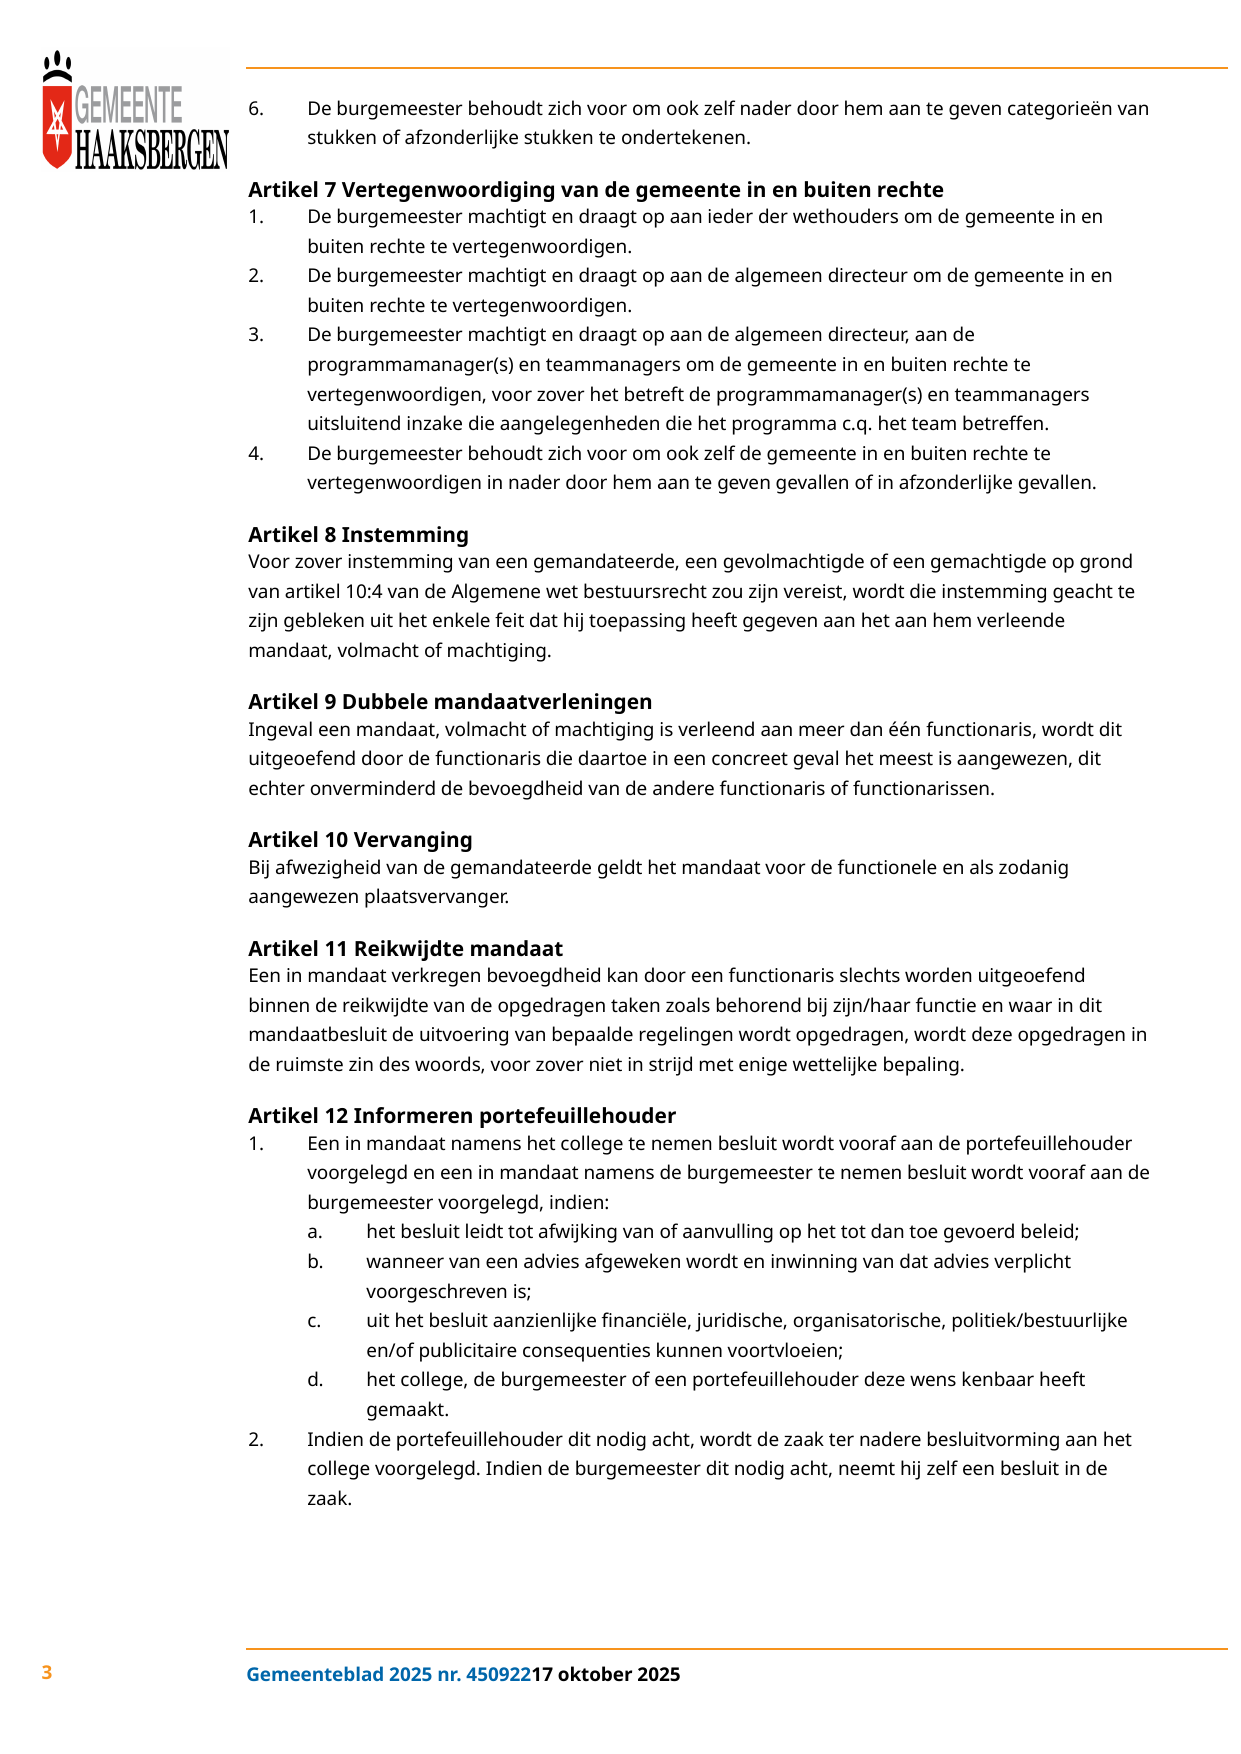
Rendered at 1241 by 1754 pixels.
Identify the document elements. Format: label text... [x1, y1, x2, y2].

text Artikel 7 Vertegenwoordiging van de gemeente in en buiten rechte [248, 175, 1152, 203]
list De burgemeester behoudt zich voor om ook zelf nader door hem aan te geven categorieën van stukken of afzonderlijke stukken te ondertekenen. [248, 95, 1152, 150]
text Ingeval een mandaat, volmacht of machtiging is verleend aan meer dan één functionaris, wordt dit uitgeoefend door de functionaris die daartoe in een concreet geval het meest is aangewezen, dit echter onverminderd de bevoegdheid van de andere functionaris of functionarissen. [248, 716, 1152, 801]
list het college, de burgemeester of een portefeuillehouder deze wens kenbaar heeft gemaakt. [307, 1367, 1152, 1422]
text Voor zover instemming van een gemandateerde, een gevolmachtigde of een gemachtigde op grond van artikel 10:4 van de Algemene wet bestuursrecht zou zijn vereist, wordt die instemming geacht te zijn gebleken uit het enkele feit dat hij toepassing heeft gegeven aan het aan hem verleende mandaat, volmacht of machtiging. [248, 548, 1152, 663]
list uit het besluit aanzienlijke financiële, juridische, organisatorische, politiek/bestuurlijke en/of publicitaire consequenties kunnen voortvloeien; [307, 1307, 1152, 1363]
list De burgemeester machtigt en draagt op aan de algemeen directeur, aan de programmamanager(s) en teammanagers om de gemeente in en buiten rechte te vertegenwoordigen, voor zover het betreft de programmamanager(s) en teammanagers uitsluitend inzake die aangelegenheden die het programma c.q. het team betreffen. [248, 322, 1152, 436]
list het besluit leidt tot afwijking van of aanvulling op het tot dan toe gevoerd beleid; [307, 1219, 1152, 1244]
text Artikel 12 Informeren portefeuillehouder [248, 1102, 1152, 1130]
list De burgemeester behoudt zich voor om ook zelf de gemeente in en buiten rechte te vertegenwoordigen in nader door hem aan te geven gevallen of in afzonderlijke gevallen. [248, 440, 1152, 495]
text Artikel 11 Reikwijdte mandaat [248, 934, 1152, 962]
picture [41, 47, 231, 172]
list Indien de portefeuillehouder dit nodig acht, wordt de zaak ter nadere besluitvorming aan het college voorgelegd. Indien de burgemeester dit nodig acht, neemt hij zelf een besluit in de zaak. [248, 1426, 1152, 1511]
list De burgemeester machtigt en draagt op aan de algemeen directeur om de gemeente in en buiten rechte te vertegenwoordigen. [248, 262, 1152, 318]
text Een in mandaat verkregen bevoegdheid kan door een functionaris slechts worden uitgeoefend binnen de reikwijdte van de opgedragen taken zoals behorend bij zijn/haar functie en waar in dit mandaatbesluit de uitvoering van bepaalde regelingen wordt opgedragen, wordt deze opgedragen in de ruimste zin des woords, voor zover niet in strijd met enige wettelijke bepaling. [248, 962, 1152, 1077]
list wanneer van een advies afgeweken wordt en inwinning van dat advies verplicht voorgeschreven is; [307, 1248, 1152, 1304]
text Artikel 8 Instemming [248, 520, 1152, 548]
text Artikel 10 Vervanging [248, 826, 1152, 854]
text Bij afwezigheid van de gemandateerde geldt het mandaat voor de functionele en als zodanig aangewezen plaatsvervanger. [248, 854, 1152, 909]
list Een in mandaat namens het college te nemen besluit wordt vooraf aan de portefeuillehouder voorgelegd en een in mandaat namens de burgemeester te nemen besluit wordt vooraf aan de burgemeester voorgelegd, indien: [248, 1130, 1152, 1215]
list De burgemeester machtigt en draagt op aan ieder der wethouders om de gemeente in en buiten rechte te vertegenwoordigen. [248, 203, 1152, 258]
text Artikel 9 Dubbele mandaatverleningen [248, 687, 1152, 716]
